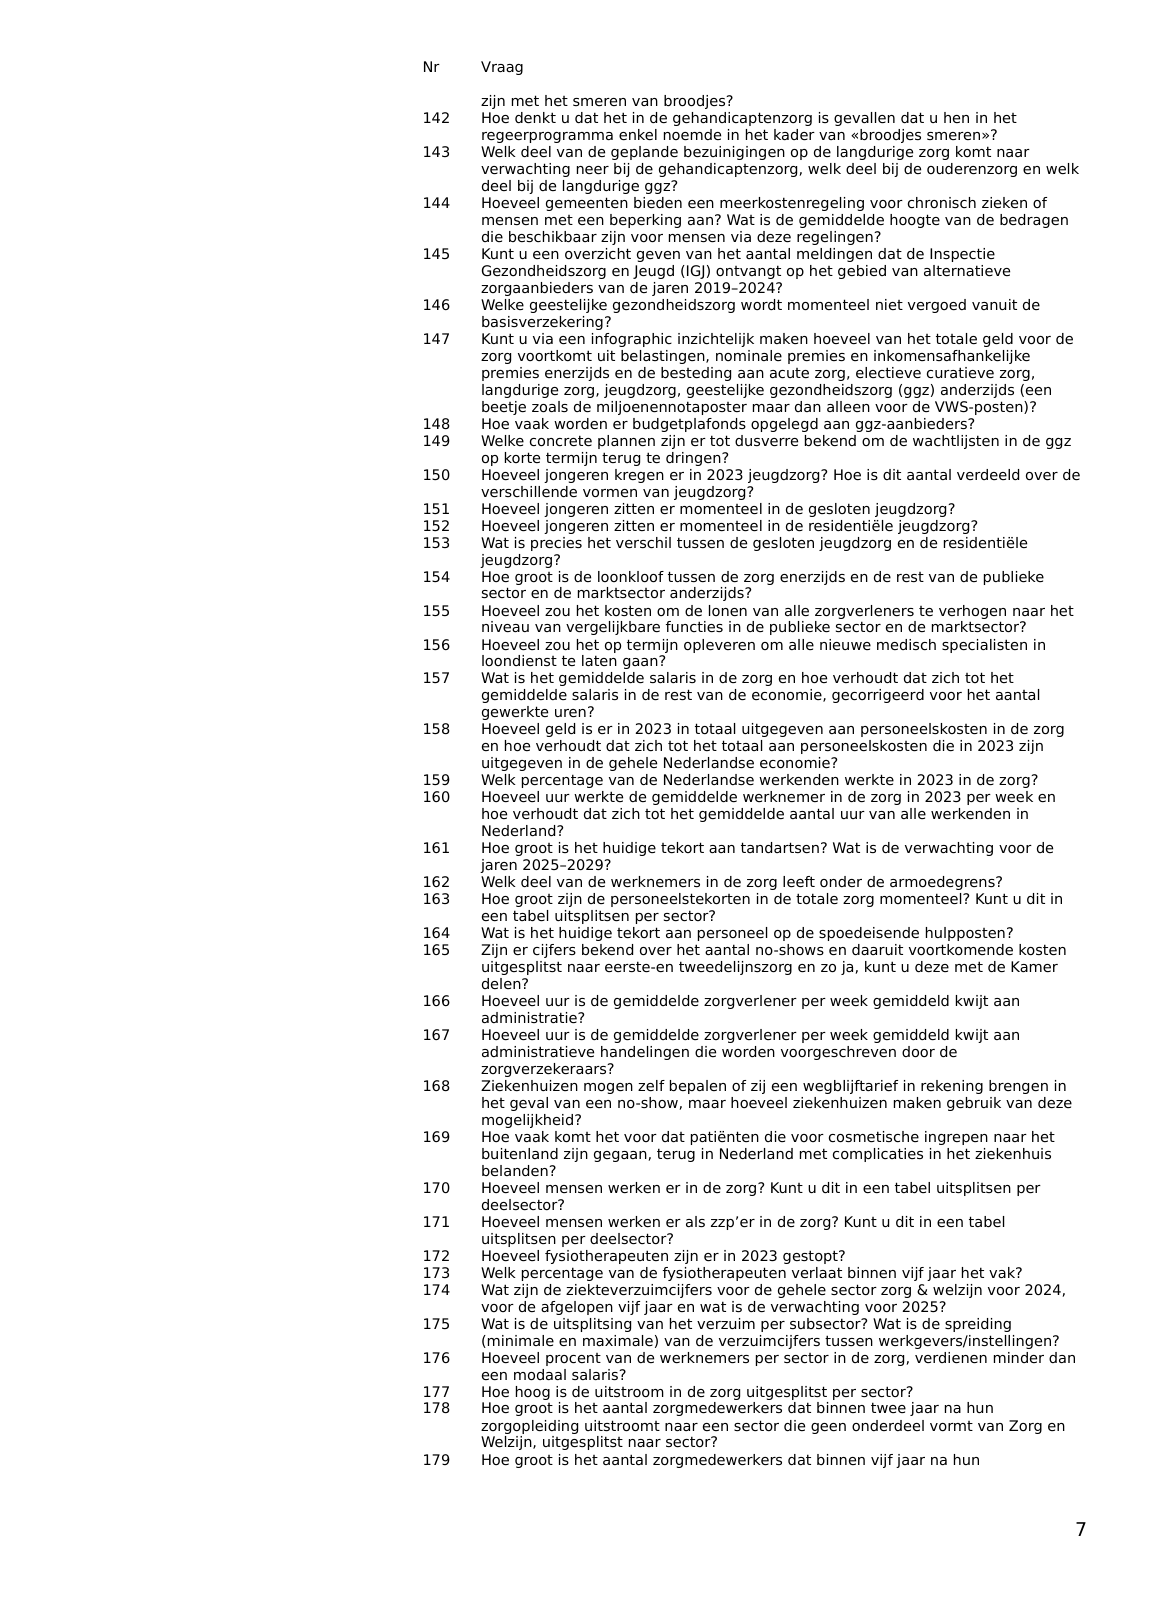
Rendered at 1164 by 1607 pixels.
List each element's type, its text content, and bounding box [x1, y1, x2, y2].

table_cell Hoeveel zou het op termijn opleveren om alle nieuwe medisch specialisten in loondienst te laten gaan? [475, 636, 1087, 670]
table_cell [422, 93, 475, 110]
table_cell [475, 76, 1087, 93]
table_cell 166 [422, 993, 475, 1027]
table_cell 161 [422, 840, 475, 874]
table_cell 163 [422, 891, 475, 925]
table_cell 143 [422, 144, 475, 195]
table_cell Hoeveel jongeren zitten er momenteel in de gesloten jeugdzorg? [475, 501, 1087, 517]
table_cell 167 [422, 1027, 475, 1078]
table_cell 173 [422, 1265, 475, 1282]
table_cell Welk percentage van de fysiotherapeuten verlaat binnen vijf jaar het vak? [475, 1265, 1087, 1282]
table_cell 145 [422, 246, 475, 297]
table_cell 147 [422, 331, 475, 416]
table_cell 164 [422, 925, 475, 942]
table_cell 150 [422, 467, 475, 501]
table_cell 170 [422, 1180, 475, 1214]
table_cell 153 [422, 535, 475, 568]
table_cell Hoeveel uur werkte de gemiddelde werknemer in de zorg in 2023 per week en hoe verhoudt dat zich tot het gemiddelde aantal uur van alle werkenden in Nederland? [475, 789, 1087, 840]
table_cell Hoe hoog is de uitstroom in de zorg uitgesplitst per sector? [475, 1384, 1087, 1400]
table_cell Welke concrete plannen zijn er tot dusverre bekend om de wachtlijsten in de ggz op korte termijn terug te dringen? [475, 433, 1087, 467]
table_cell 149 [422, 433, 475, 467]
table_cell 175 [422, 1316, 475, 1349]
table_cell Hoe denkt u dat het in de gehandicaptenzorg is gevallen dat u hen in het regeerprogramma enkel noemde in het kader van «broodjes smeren»? [475, 110, 1087, 144]
table_header Vraag [475, 59, 1087, 76]
table_cell 172 [422, 1248, 475, 1264]
table_cell 169 [422, 1129, 475, 1180]
table_cell [422, 76, 475, 93]
table_cell Wat is de uitsplitsing van het verzuim per subsector? Wat is de spreiding (minimale en maximale) van de verzuimcijfers tussen werkgevers/instellingen? [475, 1316, 1087, 1349]
table_cell Hoe groot is de loonkloof tussen de zorg enerzijds en de rest van de publieke sector en de marktsector anderzijds? [475, 569, 1087, 602]
table_cell 155 [422, 603, 475, 636]
table_cell Wat is het gemiddelde salaris in de zorg en hoe verhoudt dat zich tot het gemiddelde salaris in de rest van de economie, gecorrigeerd voor het aantal gewerkte uren? [475, 670, 1087, 721]
table_cell Hoe groot zijn de personeelstekorten in de totale zorg momenteel? Kunt u dit in een tabel uitsplitsen per sector? [475, 891, 1087, 925]
table_cell 148 [422, 416, 475, 433]
table_cell Wat is precies het verschil tussen de gesloten jeugdzorg en de residentiële jeugdzorg? [475, 535, 1087, 568]
table_cell Hoeveel geld is er in 2023 in totaal uitgegeven aan personeelskosten in de zorg en hoe verhoudt dat zich tot het totaal aan personeelskosten die in 2023 zijn uitgegeven in de gehele Nederlandse economie? [475, 721, 1087, 772]
table_cell Welk deel van de geplande bezuinigingen op de langdurige zorg komt naar verwachting neer bij de gehandicaptenzorg, welk deel bij de ouderenzorg en welk deel bij de langdurige ggz? [475, 144, 1087, 195]
table_cell Hoeveel procent van de werknemers per sector in de zorg, verdienen minder dan een modaal salaris? [475, 1350, 1087, 1383]
table_cell 165 [422, 942, 475, 993]
table_cell 144 [422, 195, 475, 246]
table_cell Kunt u een overzicht geven van het aantal meldingen dat de Inspectie Gezondheidszorg en Jeugd (IGJ) ontvangt op het gebied van alternatieve zorgaanbieders van de jaren 2019–2024? [475, 246, 1087, 297]
table_cell 146 [422, 297, 475, 331]
table_cell 176 [422, 1350, 475, 1383]
table_cell Hoe vaak worden er budgetplafonds opgelegd aan ggz-aanbieders? [475, 416, 1087, 433]
table_cell Kunt u via een infographic inzichtelijk maken hoeveel van het totale geld voor de zorg voortkomt uit belastingen, nominale premies en inkomensafhankelijke premies enerzijds en de besteding aan acute zorg, electieve curatieve zorg, langdurige zorg, jeugdzorg, geestelijke gezondheidszorg (ggz) anderzijds (een beetje zoals de miljoenennotaposter maar dan alleen voor de VWS-posten)? [475, 331, 1087, 416]
table_cell Hoeveel uur is de gemiddelde zorgverlener per week gemiddeld kwijt aan administratieve handelingen die worden voorgeschreven door de zorgverzekeraars? [475, 1027, 1087, 1078]
table_cell 168 [422, 1078, 475, 1129]
table_cell 142 [422, 110, 475, 144]
table_cell Hoeveel zou het kosten om de lonen van alle zorgverleners te verhogen naar het niveau van vergelijkbare functies in de publieke sector en de marktsector? [475, 603, 1087, 636]
table_cell 154 [422, 569, 475, 602]
table_cell 177 [422, 1384, 475, 1400]
table_cell 152 [422, 518, 475, 534]
table_cell Hoeveel fysiotherapeuten zijn er in 2023 gestopt? [475, 1248, 1087, 1264]
table_cell Hoe groot is het huidige tekort aan tandartsen? Wat is de verwachting voor de jaren 2025–2029? [475, 840, 1087, 874]
table_cell 174 [422, 1282, 475, 1316]
table_cell Hoeveel jongeren zitten er momenteel in de residentiële jeugdzorg? [475, 518, 1087, 534]
table_cell Welk deel van de werknemers in de zorg leeft onder de armoedegrens? [475, 874, 1087, 891]
table_cell Wat zijn de ziekteverzuimcijfers voor de gehele sector zorg & welzijn voor 2024, voor de afgelopen vijf jaar en wat is de verwachting voor 2025? [475, 1282, 1087, 1316]
table_header Nr [422, 59, 475, 76]
table_cell 171 [422, 1214, 475, 1248]
table_cell Ziekenhuizen mogen zelf bepalen of zij een wegblijftarief in rekening brengen in het geval van een no-show, maar hoeveel ziekenhuizen maken gebruik van deze mogelijkheid? [475, 1078, 1087, 1129]
table_cell Hoe groot is het aantal zorgmedewerkers dat binnen vijf jaar na hun [475, 1451, 1087, 1468]
table_cell Welk percentage van de Nederlandse werkenden werkte in 2023 in de zorg? [475, 772, 1087, 789]
table_cell 178 [422, 1400, 475, 1451]
table_cell 162 [422, 874, 475, 891]
table_cell Hoeveel jongeren kregen er in 2023 jeugdzorg? Hoe is dit aantal verdeeld over de verschillende vormen van jeugdzorg? [475, 467, 1087, 501]
table_cell 158 [422, 721, 475, 772]
table_cell 157 [422, 670, 475, 721]
table_cell 151 [422, 501, 475, 517]
table_cell Hoeveel gemeenten bieden een meerkostenregeling voor chronisch zieken of mensen met een beperking aan? Wat is de gemiddelde hoogte van de bedragen die beschikbaar zijn voor mensen via deze regelingen? [475, 195, 1087, 246]
table_cell Wat is het huidige tekort aan personeel op de spoedeisende hulpposten? [475, 925, 1087, 942]
table_cell zijn met het smeren van broodjes? [475, 93, 1087, 110]
table_cell Hoeveel uur is de gemiddelde zorgverlener per week gemiddeld kwijt aan administratie? [475, 993, 1087, 1027]
table_cell 156 [422, 636, 475, 670]
table_cell Hoeveel mensen werken er in de zorg? Kunt u dit in een tabel uitsplitsen per deelsector? [475, 1180, 1087, 1214]
table_cell Zijn er cijfers bekend over het aantal no-shows en daaruit voortkomende kosten uitgesplitst naar eerste-en tweedelijnszorg en zo ja, kunt u deze met de Kamer delen? [475, 942, 1087, 993]
table_cell 179 [422, 1451, 475, 1468]
table_cell 160 [422, 789, 475, 840]
table_cell Hoe vaak komt het voor dat patiënten die voor cosmetische ingrepen naar het buitenland zijn gegaan, terug in Nederland met complicaties in het ziekenhuis belanden? [475, 1129, 1087, 1180]
table_cell Welke geestelijke gezondheidszorg wordt momenteel niet vergoed vanuit de basisverzekering? [475, 297, 1087, 331]
table_cell Hoe groot is het aantal zorgmedewerkers dat binnen twee jaar na hun zorgopleiding uitstroomt naar een sector die geen onderdeel vormt van Zorg en Welzijn, uitgesplitst naar sector? [475, 1400, 1087, 1451]
table_cell Hoeveel mensen werken er als zzp’er in de zorg? Kunt u dit in een tabel uitsplitsen per deelsector? [475, 1214, 1087, 1248]
table_cell 159 [422, 772, 475, 789]
